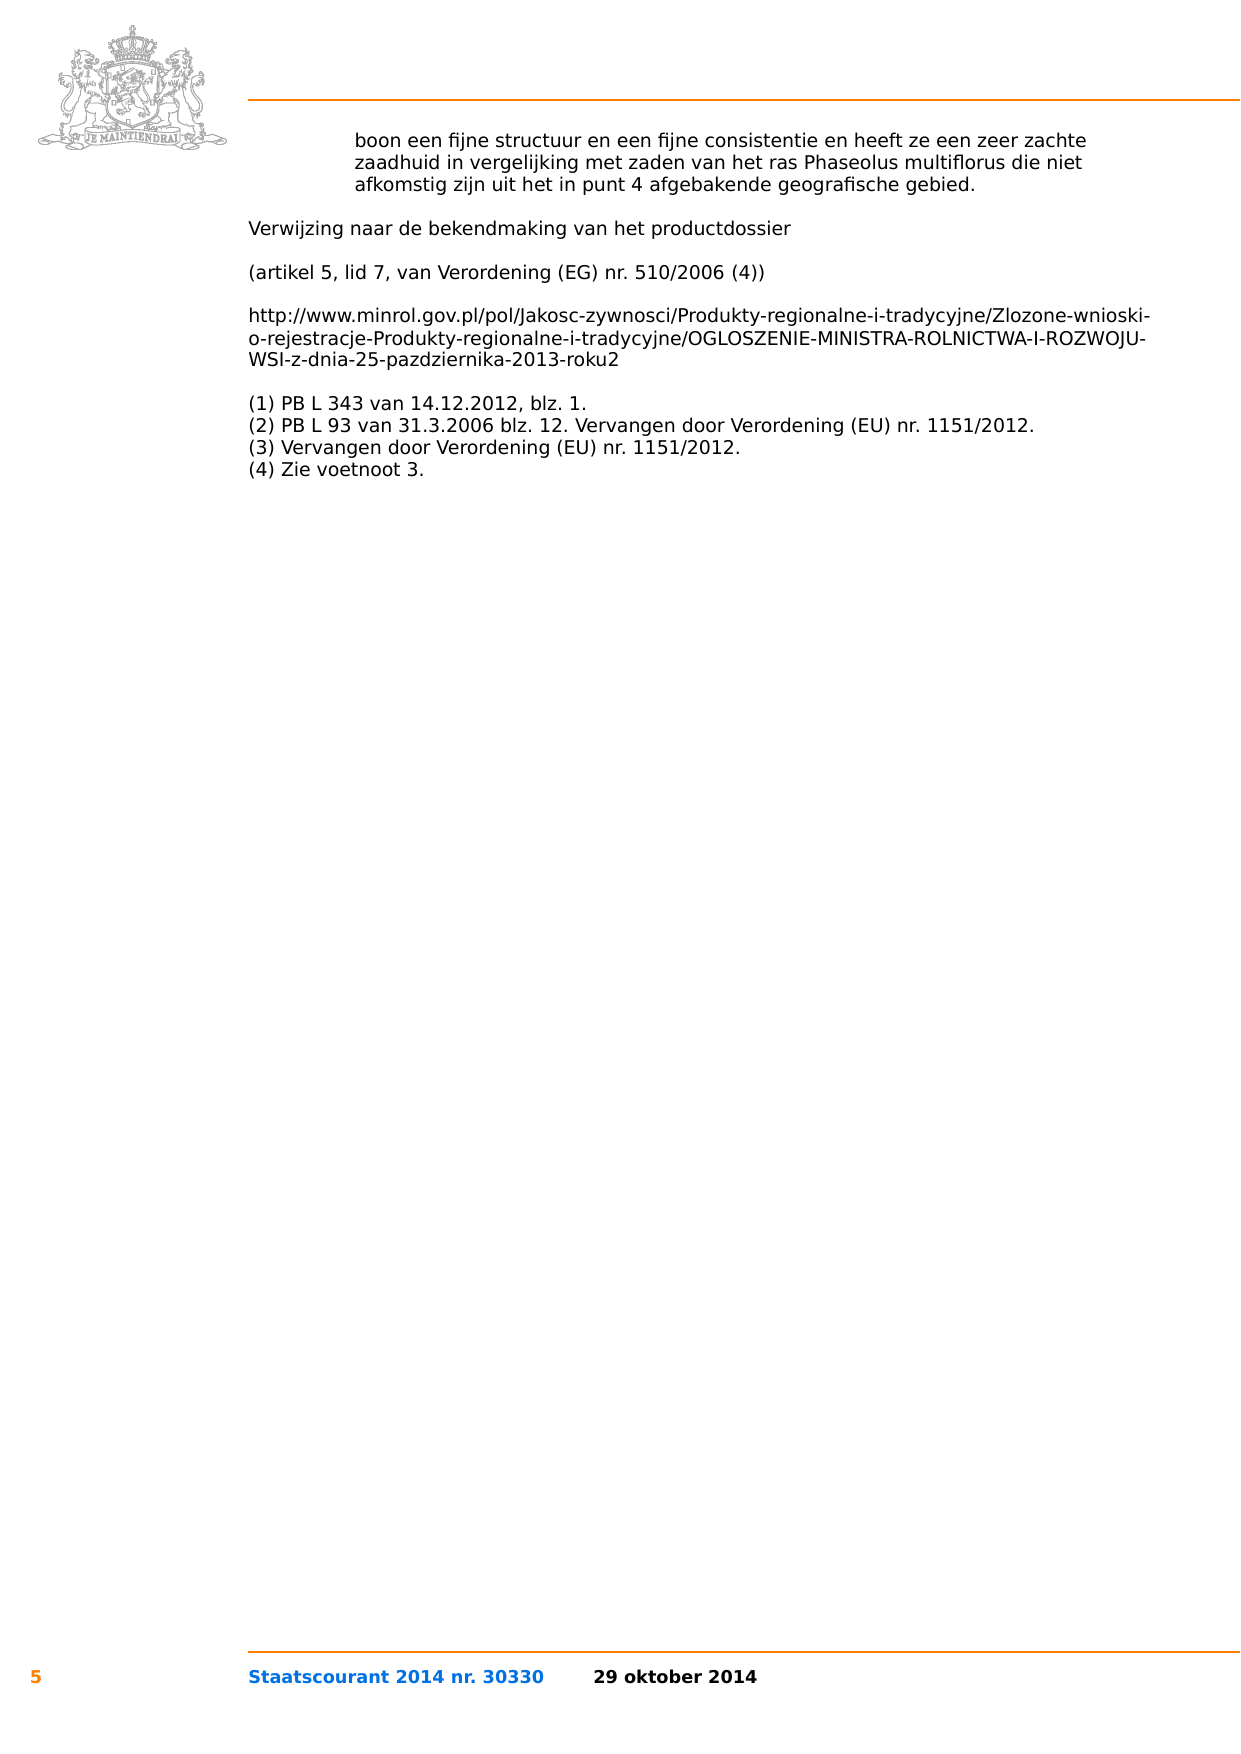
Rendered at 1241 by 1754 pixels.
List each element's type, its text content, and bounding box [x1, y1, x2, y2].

text http://www.minrol.gov.pl/pol/Jakosc-zywnosci/Produkty-regionalne-i-tradycyjne/Zlozone-wnioski-o-rejestracje-Produkty-regionalne-i-tradycyjne/OGLOSZENIE-MINISTRA-ROLNICTWA-I-ROZWOJU-WSI-z-dnia-25-pazdziernika-2013-roku2 [248, 305, 1163, 371]
text (3) Vervangen door Verordening (EU) nr. 1151/2012. [248, 437, 1163, 459]
text boon een fijne structuur en een fijne consistentie en heeft ze een zeer zachte zaadhuid in vergelijking met zaden van het ras Phaseolus multiflorus die niet afkomstig zijn uit het in punt 4 afgebakende geografische gebied. [354, 130, 1163, 196]
text (artikel 5, lid 7, van Verordening (EG) nr. 510/2006 (4)) [248, 262, 1163, 283]
text Verwijzing naar de bekendmaking van het productdossier [248, 218, 1163, 240]
text (4) Zie voetnoot 3. [248, 459, 1163, 481]
picture [38, 25, 227, 150]
text (2) PB L 93 van 31.3.2006 blz. 12. Vervangen door Verordening (EU) nr. 1151/2012. [248, 415, 1163, 437]
text (1) PB L 343 van 14.12.2012, blz. 1. [248, 393, 1163, 415]
